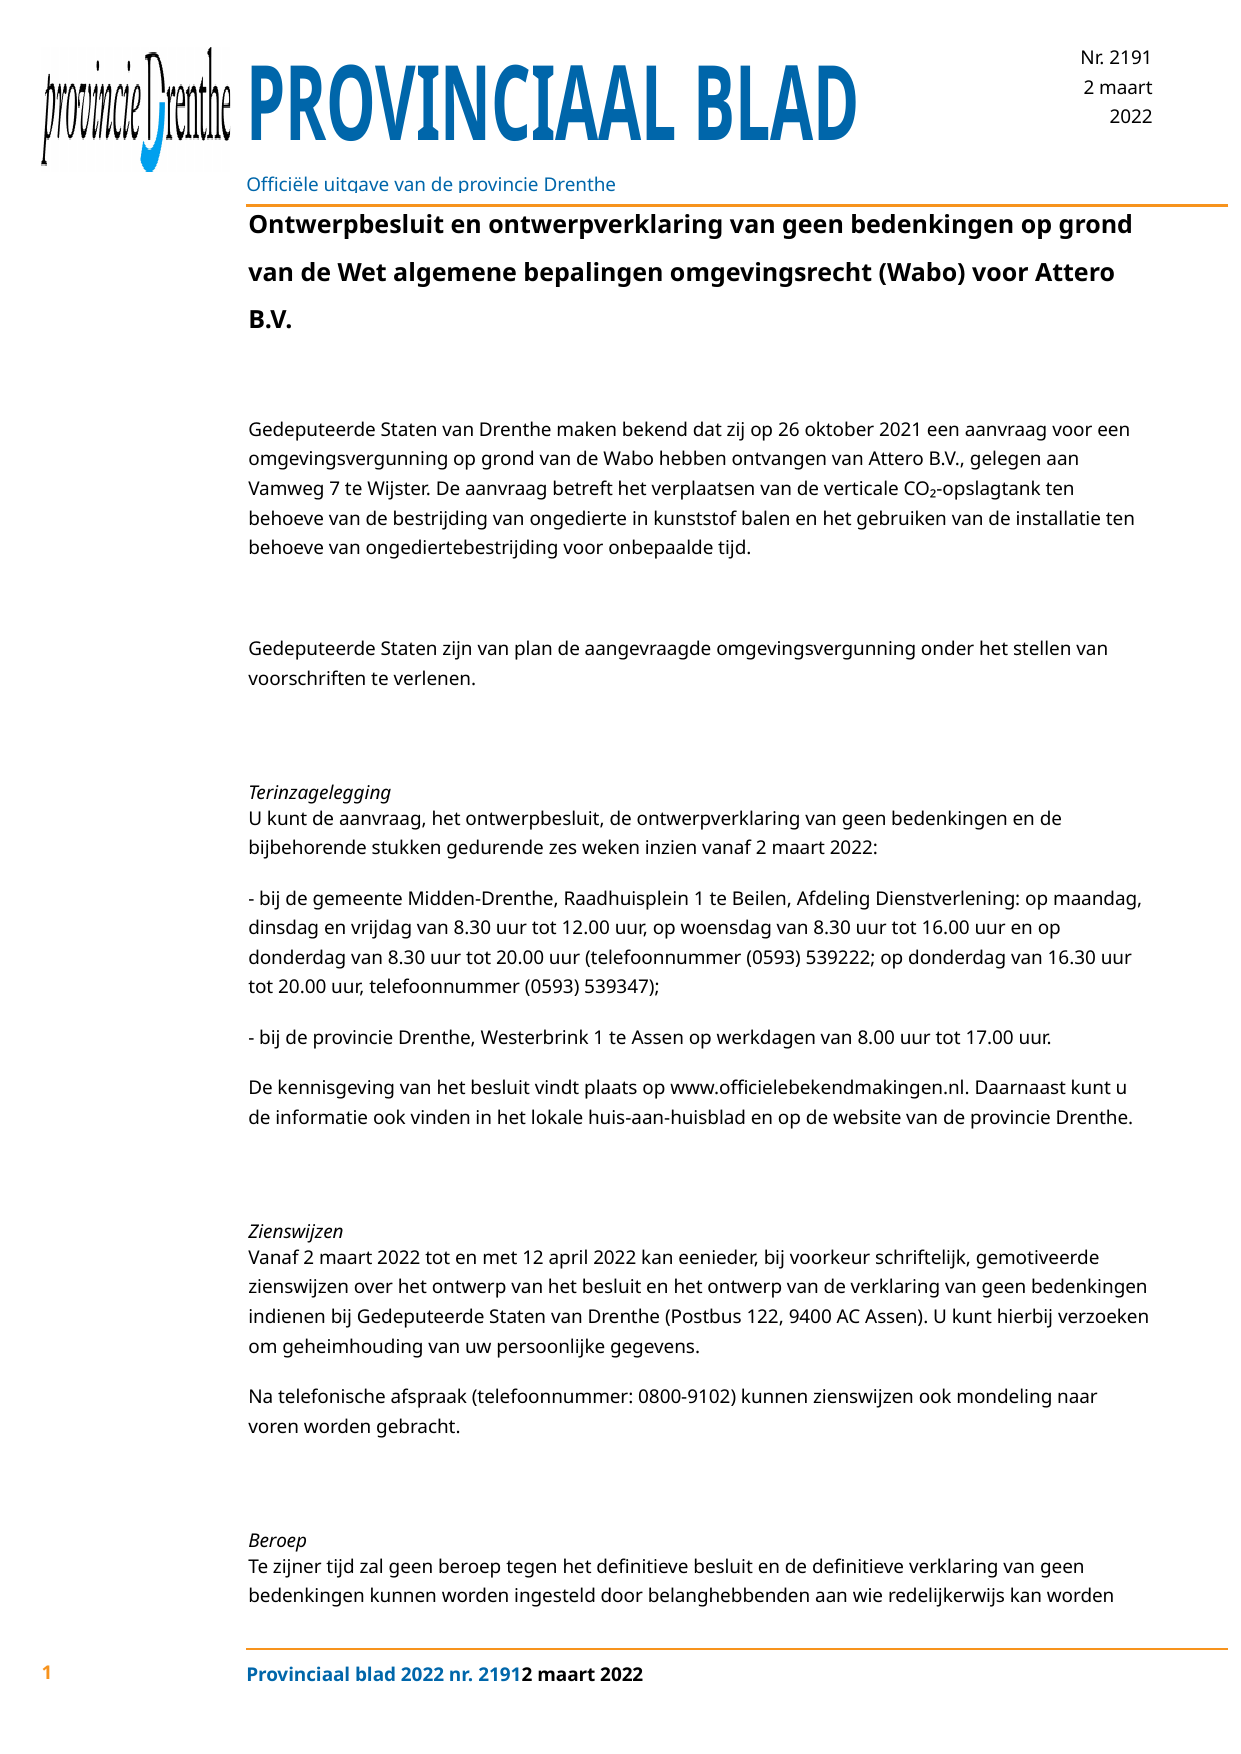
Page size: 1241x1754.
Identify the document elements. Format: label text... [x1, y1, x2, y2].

text Na telefonische afspraak (telefoonnummer: 0800-9102) kunnen zienswijzen ook mondeling naar voren worden gebracht. [248, 1383, 1152, 1438]
text Gedeputeerde Staten zijn van plan de aangevraagde omgevingsvergunning onder het stellen van voorschriften te verlenen. [248, 635, 1152, 690]
text - bij de gemeente Midden-Drenthe, Raadhuisplein 1 te Beilen, Afdeling Dienstverlening: op maandag, dinsdag en vrijdag van 8.30 uur tot 12.00 uur, op woensdag van 8.30 uur tot 16.00 uur en op donderdag van 8.30 uur tot 20.00 uur (telefoonnummer (0593) 539222; op donderdag van 16.30 uur tot 20.00 uur, telefoonnummer (0593) 539347); [248, 885, 1152, 999]
text Zienswijzen [248, 1218, 1152, 1244]
text Te zijner tijd zal geen beroep tegen het definitieve besluit en de definitieve verklaring van geen bedenkingen kunnen worden ingesteld door belanghebbenden aan wie redelijkerwijs kan worden [248, 1553, 1152, 1608]
text - bij de provincie Drenthe, Westerbrink 1 te Assen op werkdagen van 8.00 uur tot 17.00 uur. [248, 1024, 1152, 1050]
text Gedeputeerde Staten van Drenthe maken bekend dat zij op 26 oktober 2021 een aanvraag voor een omgevingsvergunning op grond van de Wabo hebben ontvangen van Attero B.V., gelegen aan Vamweg 7 te Wijster. De aanvraag betreft het verplaatsen van de verticale CO₂-opslagtank ten behoeve van de bestrijding van ongedierte in kunststof balen en het gebruiken van de installatie ten behoeve van ongediertebestrijding voor onbepaalde tijd. [248, 416, 1152, 560]
text Terinzagelegging [248, 779, 1152, 805]
text Ontwerpbesluit en ontwerpverklaring van geen bedenkingen op grond van de Wet algemene bepalingen omgevingsrecht (Wabo) voor Attero B.V. [248, 207, 1152, 336]
text Beroep [248, 1527, 1152, 1553]
text De kennisgeving van het besluit vindt plaats op www.officielebekendmakingen.nl. Daarnaast kunt u de informatie ook vinden in het lokale huis-aan-huisblad en op de website van de provincie Drenthe. [248, 1074, 1152, 1130]
picture [41, 47, 231, 172]
text Vanaf 2 maart 2022 tot en met 12 april 2022 kan eenieder, bij voorkeur schriftelijk, gemotiveerde zienswijzen over het ontwerp van het besluit en het ontwerp van de verklaring van geen bedenkingen indienen bij Gedeputeerde Staten van Drenthe (Postbus 122, 9400 AC Assen). U kunt hierbij verzoeken om geheimhouding van uw persoonlijke gegevens. [248, 1244, 1152, 1358]
text U kunt de aanvraag, het ontwerpbesluit, de ontwerpverklaring van geen bedenkingen en de bijbehorende stukken gedurende zes weken inzien vanaf 2 maart 2022: [248, 805, 1152, 860]
